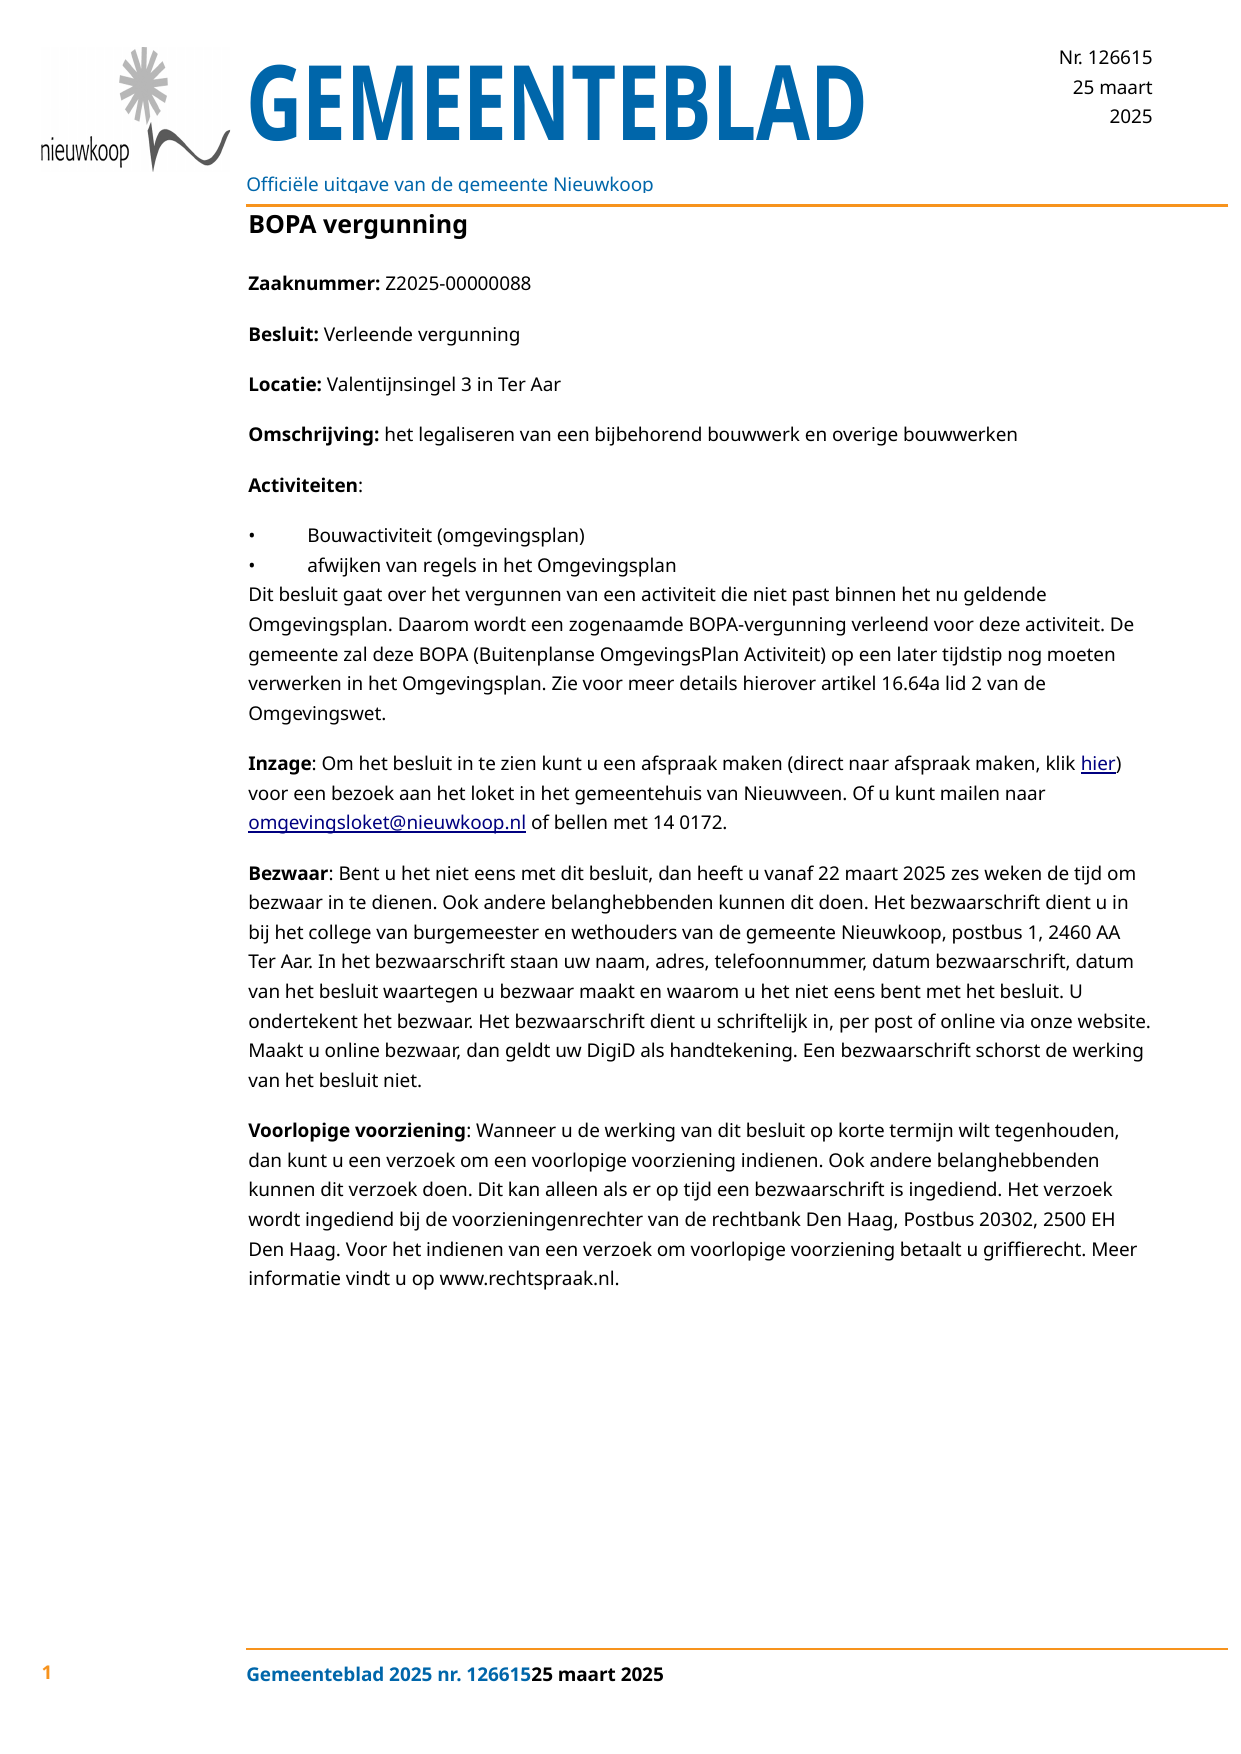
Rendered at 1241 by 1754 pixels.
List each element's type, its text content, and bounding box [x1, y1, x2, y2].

list afwijken van regels in het Omgevingsplan [248, 552, 1152, 578]
text Locatie: Valentijnsingel 3 in Ter Aar [248, 371, 1152, 397]
list Bouwactiviteit (omgevingsplan) [248, 522, 1152, 548]
text Dit besluit gaat over het vergunnen van een activiteit die niet past binnen het nu geldende Omgevingsplan. Daarom wordt een zogenaamde BOPA-vergunning verleend voor deze activiteit. De gemeente zal deze BOPA (Buitenplanse OmgevingsPlan Activiteit) op een later tijdstip nog moeten verwerken in het Omgevingsplan. Zie voor meer details hierover artikel 16.64a lid 2 van de Omgevingswet. [248, 582, 1152, 726]
text Inzage: Om het besluit in te zien kunt u een afspraak maken (direct naar afspraak maken, klik hier) voor een bezoek aan het loket in het gemeentehuis van Nieuwveen. Of u kunt mailen naar omgevingsloket@nieuwkoop.nl of bellen met 14 0172. [248, 750, 1152, 835]
text Voorlopige voorziening: Wanneer u de werking van dit besluit op korte termijn wilt tegenhouden, dan kunt u een verzoek om een voorlopige voorziening indienen. Ook andere belanghebbenden kunnen dit verzoek doen. Dit kan alleen als er op tijd een bezwaarschrift is ingediend. Het verzoek wordt ingediend bij de voorzieningenrechter van de rechtbank Den Haag, Postbus 20302, 2500 EH Den Haag. Voor het indienen van een verzoek om voorlopige voorziening betaalt u griffierecht. Meer informatie vindt u op www.rechtspraak.nl. [248, 1117, 1152, 1291]
text Zaaknummer: Z2025-00000088 [248, 270, 1152, 296]
text BOPA vergunning [248, 207, 1152, 241]
text Bezwaar: Bent u het niet eens met dit besluit, dan heeft u vanaf 22 maart 2025 zes weken de tijd om bezwaar in te dienen. Ook andere belanghebbenden kunnen dit doen. Het bezwaarschrift dient u in bij het college van burgemeester en wethouders van de gemeente Nieuwkoop, postbus 1, 2460 AA Ter Aar. In het bezwaarschrift staan uw naam, adres, telefoonnummer, datum bezwaarschrift, datum van het besluit waartegen u bezwaar maakt en waarom u het niet eens bent met het besluit. U ondertekent het bezwaar. Het bezwaarschrift dient u schriftelijk in, per post of online via onze website. Maakt u online bezwaar, dan geldt uw DigiD als handtekening. Een bezwaarschrift schorst de werking van het besluit niet. [248, 860, 1152, 1093]
picture [41, 47, 231, 172]
text Besluit: Verleende vergunning [248, 321, 1152, 346]
text Activiteiten: [248, 472, 1152, 498]
text Omschrijving: het legaliseren van een bijbehorend bouwwerk en overige bouwwerken [248, 422, 1152, 447]
